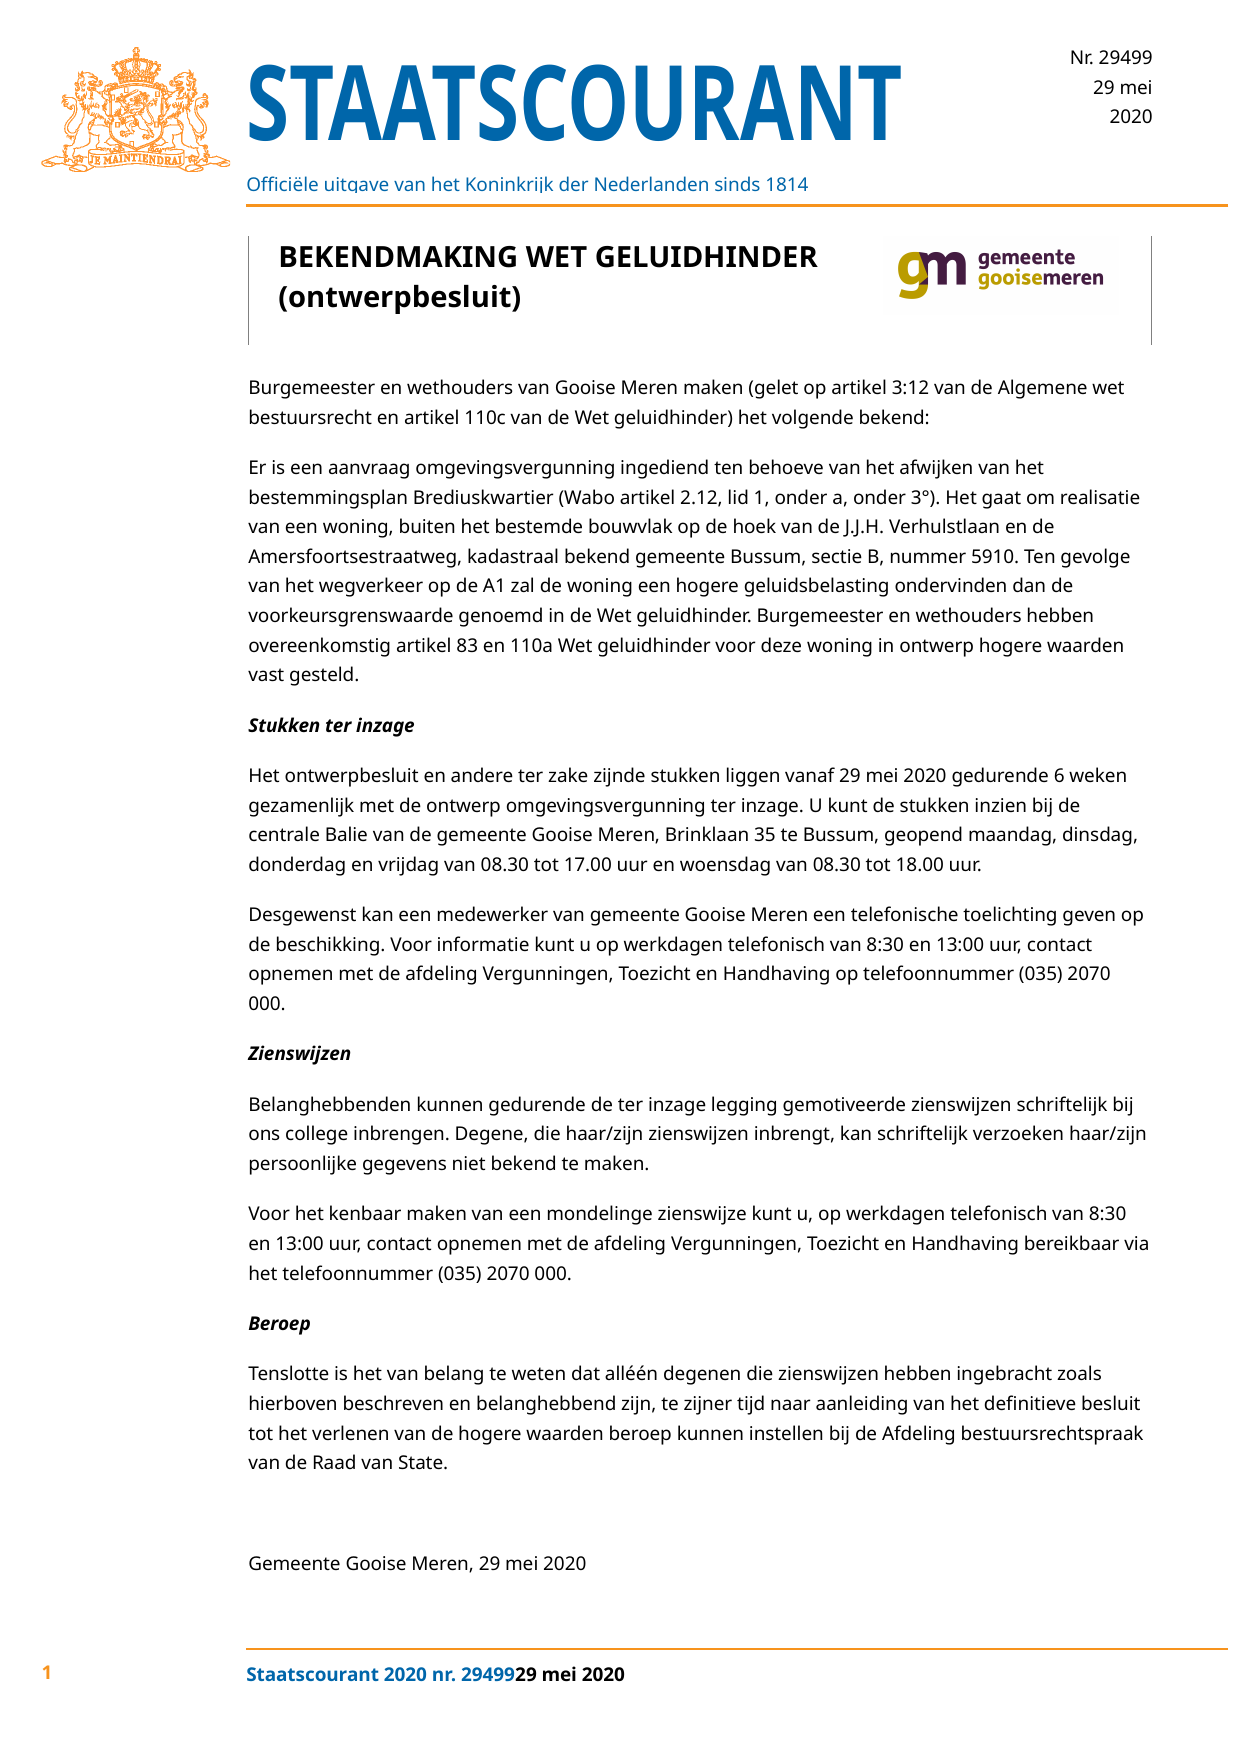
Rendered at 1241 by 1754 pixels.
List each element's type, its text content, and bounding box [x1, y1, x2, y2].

text Stukken ter inzage [248, 712, 1152, 737]
text Tenslotte is het van belang te weten dat alléén degenen die zienswijzen hebben ingebracht zoals hierboven beschreven en belanghebbend zijn, te zijner tijd naar aanleiding van het definitieve besluit tot het verlenen van de hogere waarden beroep kunnen instellen bij de Afdeling bestuursrechtspraak van de Raad van State. [248, 1361, 1152, 1475]
table_header [850, 236, 1151, 345]
text Voor het kenbaar maken van een mondelinge zienswijze kunt u, op werkdagen telefonisch van 8:30 en 13:00 uur, contact opnemen met de afdeling Vergunningen, Toezicht en Handhaving bereikbaar via het telefoonnummer (035) 2070 000. [248, 1201, 1152, 1285]
text Zienswijzen [248, 1041, 1152, 1066]
text Belanghebbenden kunnen gedurende de ter inzage legging gemotiveerde zienswijzen schriftelijk bij ons college inbrengen. Degene, die haar/zijn zienswijzen inbrengt, kan schriftelijk verzoeken haar/zijn persoonlijke gegevens niet bekend te maken. [248, 1091, 1152, 1176]
picture [41, 47, 231, 172]
text Beroep [248, 1310, 1152, 1336]
table_header BEKENDMAKING WET GELUIDHINDER (ontwerpbesluit) [249, 236, 850, 345]
text Het ontwerpbesluit en andere ter zake zijnde stukken liggen vanaf 29 mei 2020 gedurende 6 weken gezamenlijk met de ontwerp omgevingsvergunning ter inzage. U kunt de stukken inzien bij de centrale Balie van de gemeente Gooise Meren, Brinklaan 35 te Bussum, geopend maandag, dinsdag, donderdag en vrijdag van 08.30 tot 17.00 uur en woensdag van 08.30 tot 18.00 uur. [248, 762, 1152, 877]
picture [882, 236, 1119, 315]
text Burgemeester en wethouders van Gooise Meren maken (gelet op artikel 3:12 van de Algemene wet bestuursrecht en artikel 110c van de Wet geluidhinder) het volgende bekend: [248, 374, 1152, 429]
text Desgewenst kan een medewerker van gemeente Gooise Meren een telefonische toelichting geven op de beschikking. Voor informatie kunt u op werkdagen telefonisch van 8:30 en 13:00 uur, contact opnemen met de afdeling Vergunningen, Toezicht en Handhaving op telefoonnummer (035) 2070 000. [248, 901, 1152, 1016]
text Gemeente Gooise Meren, 29 mei 2020 [248, 1550, 1152, 1576]
text Er is een aanvraag omgevingsvergunning ingediend ten behoeve van het afwijken van het bestemmingsplan Brediuskwartier (Wabo artikel 2.12, lid 1, onder a, onder 3°). Het gaat om realisatie van een woning, buiten het bestemde bouwvlak op de hoek van de J.J.H. Verhulstlaan en de Amersfoortsestraatweg, kadastraal bekend gemeente Bussum, sectie B, nummer 5910. Ten gevolge van het wegverkeer op de A1 zal de woning een hogere geluidsbelasting ondervinden dan de voorkeursgrenswaarde genoemd in de Wet geluidhinder. Burgemeester en wethouders hebben overeenkomstig artikel 83 en 110a Wet geluidhinder voor deze woning in ontwerp hogere waarden vast gesteld. [248, 454, 1152, 687]
